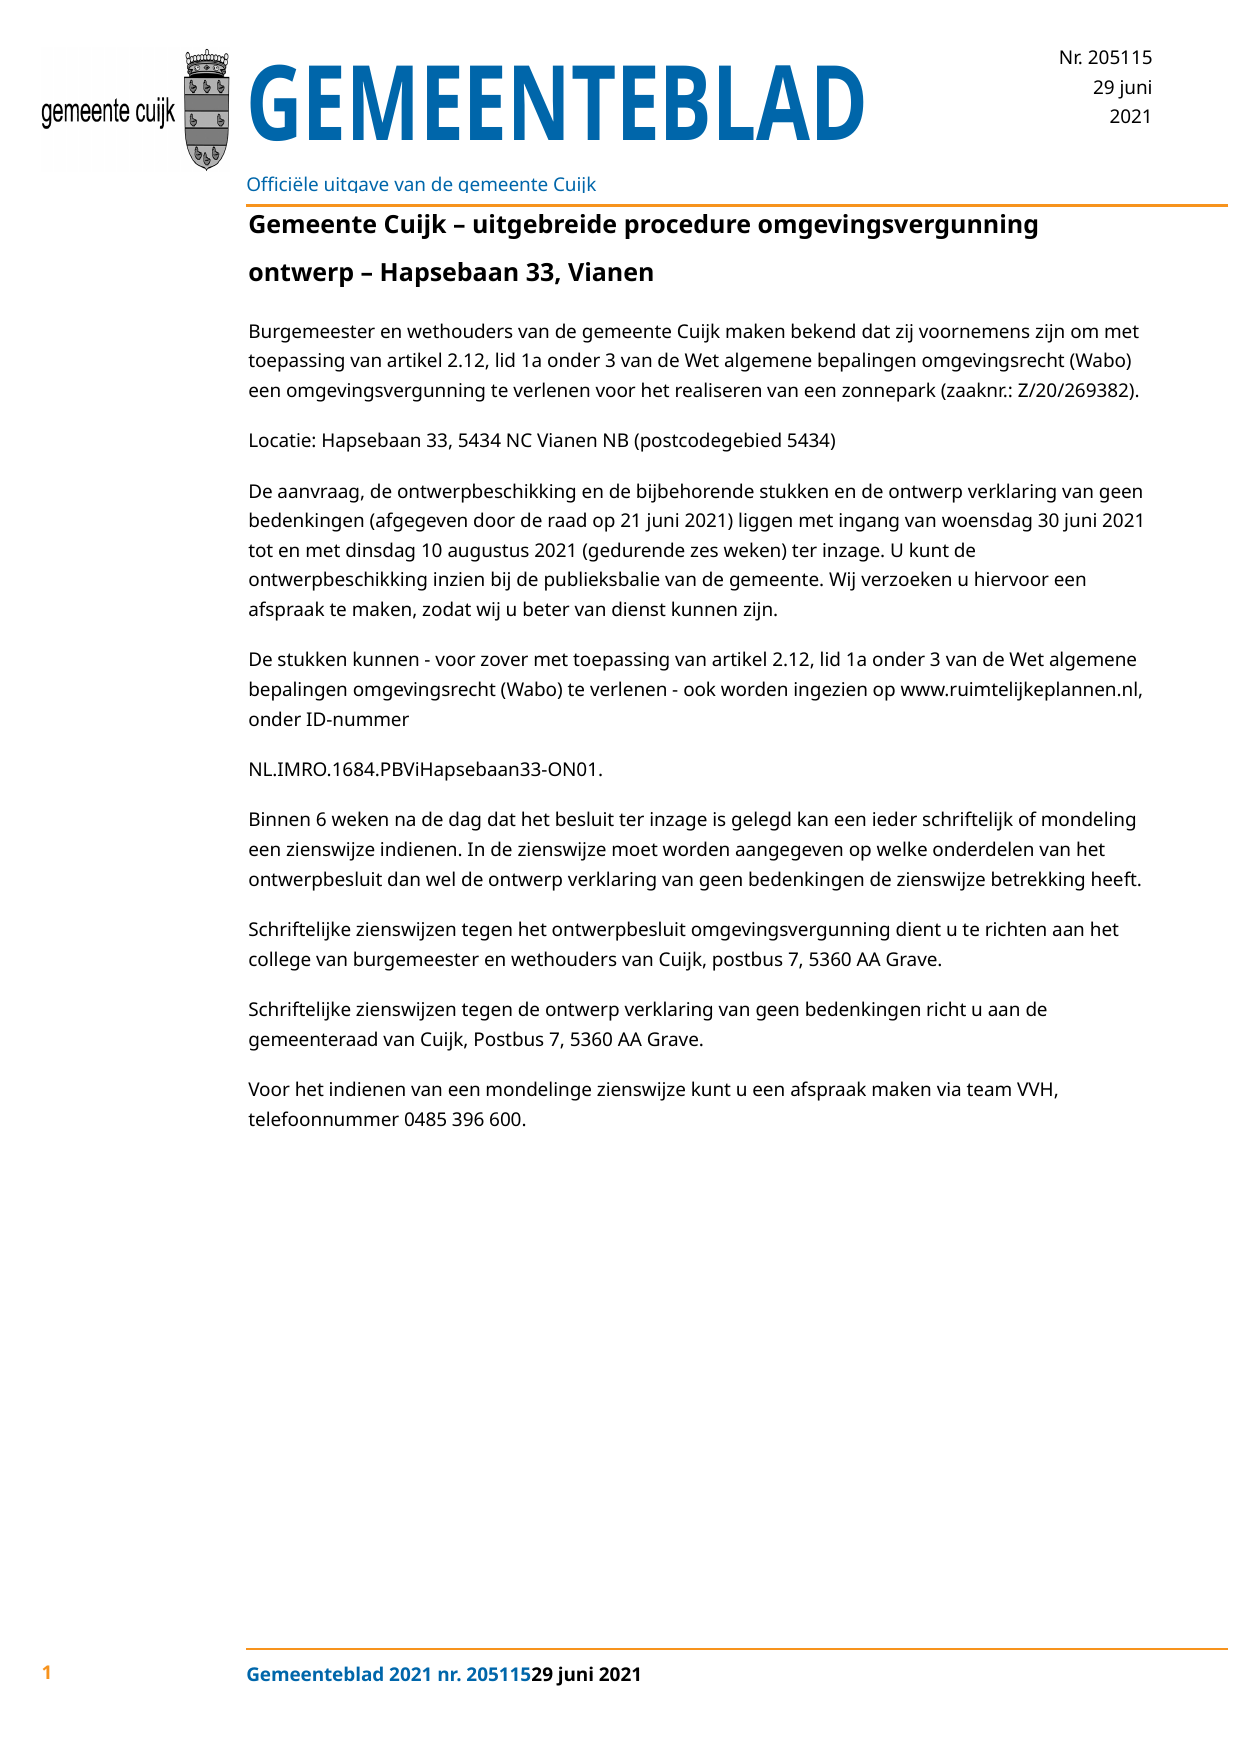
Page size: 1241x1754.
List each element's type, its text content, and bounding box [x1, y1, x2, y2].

picture [41, 47, 231, 172]
text De aanvraag, de ontwerpbeschikking en de bijbehorende stukken en de ontwerp verklaring van geen bedenkingen (afgegeven door de raad op 21 juni 2021) liggen met ingang van woensdag 30 juni 2021 tot en met dinsdag 10 augustus 2021 (gedurende zes weken) ter inzage. U kunt de ontwerpbeschikking inzien bij de publieksbalie van de gemeente. Wij verzoeken u hiervoor een afspraak te maken, zodat wij u beter van dienst kunnen zijn. [248, 478, 1152, 622]
text Voor het indienen van een mondelinge zienswijze kunt u een afspraak maken via team VVH, telefoonnummer 0485 396 600. [248, 1076, 1152, 1132]
text Burgemeester en wethouders van de gemeente Cuijk maken bekend dat zij voornemens zijn om met toepassing van artikel 2.12, lid 1a onder 3 van de Wet algemene bepalingen omgevingsrecht (Wabo) een omgevingsvergunning te verlenen voor het realiseren van een zonnepark (zaaknr.: Z/20/269382). [248, 318, 1152, 403]
text NL.IMRO.1684.PBViHapsebaan33-ON01. [248, 756, 1152, 782]
text Schriftelijke zienswijzen tegen de ontwerp verklaring van geen bedenkingen richt u aan de gemeenteraad van Cuijk, Postbus 7, 5360 AA Grave. [248, 996, 1152, 1052]
text Schriftelijke zienswijzen tegen het ontwerpbesluit omgevingsvergunning dient u te richten aan het college van burgemeester en wethouders van Cuijk, postbus 7, 5360 AA Grave. [248, 916, 1152, 972]
text Locatie: Hapsebaan 33, 5434 NC Vianen NB (postcodegebied 5434) [248, 427, 1152, 453]
text Gemeente Cuijk – uitgebreide procedure omgevingsvergunning ontwerp – Hapsebaan 33, Vianen [248, 207, 1152, 288]
text De stukken kunnen - voor zover met toepassing van artikel 2.12, lid 1a onder 3 van de Wet algemene bepalingen omgevingsrecht (Wabo) te verlenen - ook worden ingezien op www.ruimtelijkeplannen.nl, onder ID-nummer [248, 647, 1152, 732]
text Binnen 6 weken na de dag dat het besluit ter inzage is gelegd kan een ieder schriftelijk of mondeling een zienswijze indienen. In de zienswijze moet worden aangegeven op welke onderdelen van het ontwerpbesluit dan wel de ontwerp verklaring van geen bedenkingen de zienswijze betrekking heeft. [248, 807, 1152, 892]
